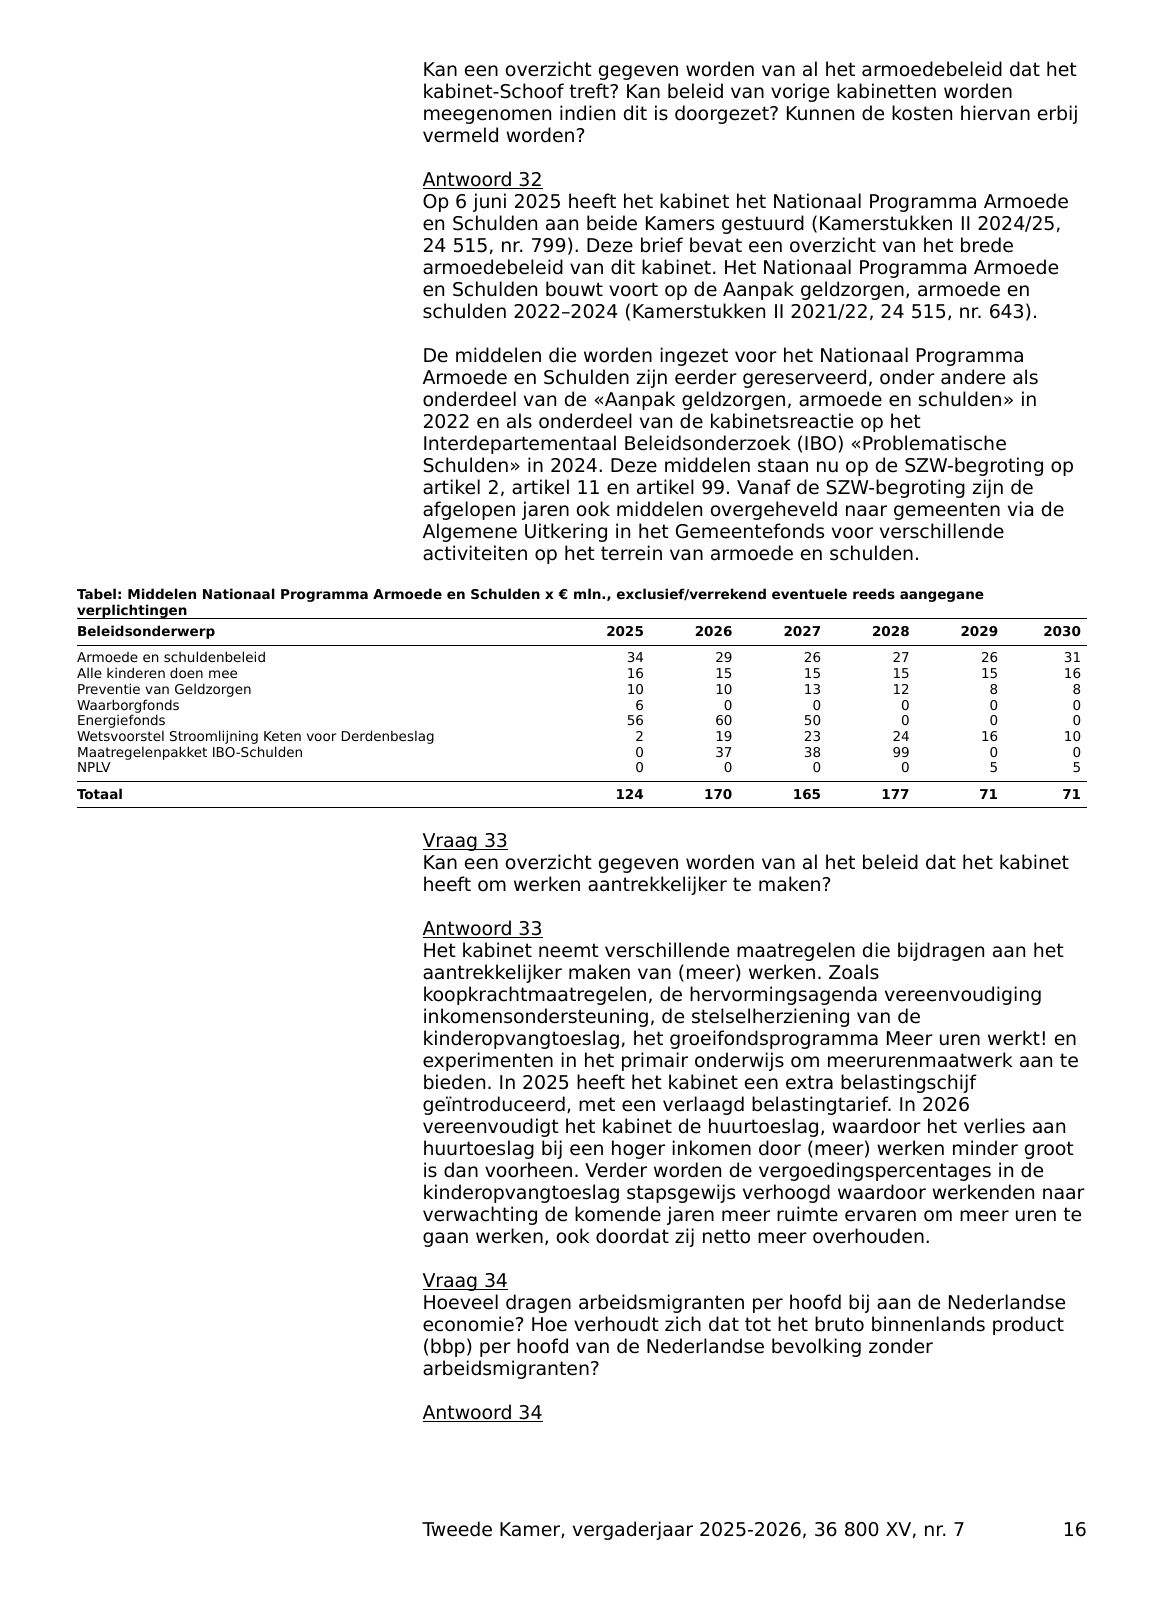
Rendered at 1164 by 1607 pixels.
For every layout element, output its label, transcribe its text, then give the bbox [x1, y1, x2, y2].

table_cell 0 [827, 713, 915, 729]
table_cell Energiefonds [77, 713, 561, 729]
table_cell 0 [1004, 745, 1087, 760]
table_cell 0 [650, 760, 738, 781]
text Het kabinet neemt verschillende maatregelen die bijdragen aan het aantrekkelijker maken van (meer) werken. Zoals koopkrachtmaatregelen, de hervormingsagenda vereenvoudiging inkomensondersteuning, de stelselherziening van de kinderopvangtoeslag, het groeifondsprogramma Meer uren werkt! en experimenten in het primair onderwijs om meerurenmaatwerk aan te bieden. In 2025 heeft het kabinet een extra belastingschijf geïntroduceerd, met een verlaagd belastingtarief. In 2026 vereenvoudigt het kabinet de huurtoeslag, waardoor het verlies aan huurtoeslag bij een hoger inkomen door (meer) werken minder groot is dan voorheen. Verder worden de vergoedingspercentages in de kinderopvangtoeslag stapsgewijs verhoogd waardoor werkenden naar verwachting de komende jaren meer ruimte ervaren om meer uren te gaan werken, ook doordat zij netto meer overhouden. [422, 940, 1087, 1248]
table_cell 5 [915, 760, 1004, 781]
table_cell 15 [650, 666, 738, 682]
table_cell 0 [827, 698, 915, 713]
table_cell 19 [650, 729, 738, 744]
table_cell 99 [827, 745, 915, 760]
table_cell 0 [738, 698, 827, 713]
table_cell 16 [915, 729, 1004, 744]
table_cell 0 [915, 698, 1004, 713]
text Vraag 34 [422, 1270, 1087, 1292]
table_cell 0 [1004, 698, 1087, 713]
table_cell 71 [915, 782, 1004, 807]
table_cell 24 [827, 729, 915, 744]
table_cell 12 [827, 682, 915, 697]
table_cell 2026 [650, 619, 738, 644]
table_cell Maatregelenpakket IBO-Schulden [77, 745, 561, 760]
text Vraag 33 [422, 830, 1087, 852]
table_cell 37 [650, 745, 738, 760]
table_cell Totaal [77, 782, 561, 807]
text Antwoord 34 [422, 1402, 1087, 1424]
text Antwoord 33 [422, 918, 1087, 940]
table_cell 23 [738, 729, 827, 744]
table_cell Alle kinderen doen mee [77, 666, 561, 682]
table_cell 10 [1004, 729, 1087, 744]
table_cell 0 [1004, 713, 1087, 729]
table_cell 38 [738, 745, 827, 760]
table_cell 27 [827, 646, 915, 666]
table_cell 31 [1004, 646, 1087, 666]
table_cell 0 [827, 760, 915, 781]
table_cell 2028 [827, 619, 915, 644]
table_cell NPLV [77, 760, 561, 781]
table_cell 2 [561, 729, 649, 744]
table_cell 0 [561, 745, 649, 760]
text Kan een overzicht gegeven worden van al het armoedebeleid dat het kabinet-Schoof treft? Kan beleid van vorige kabinetten worden meegenomen indien dit is doorgezet? Kunnen de kosten hiervan erbij vermeld worden? [422, 59, 1087, 147]
table_cell 8 [915, 682, 1004, 697]
table_cell 124 [561, 782, 649, 807]
table_cell 177 [827, 782, 915, 807]
table_cell 0 [738, 760, 827, 781]
table_cell Preventie van Geldzorgen [77, 682, 561, 697]
table_cell 8 [1004, 682, 1087, 697]
table_cell 13 [738, 682, 827, 697]
table_cell 2027 [738, 619, 827, 644]
table_header Tabel: Middelen Nationaal Programma Armoede en Schulden x € mln., exclusief/verrekend eventuele reeds aangegane verplichtingen [77, 587, 1087, 618]
table_cell 29 [650, 646, 738, 666]
table_cell 71 [1004, 782, 1087, 807]
table_cell 26 [915, 646, 1004, 666]
table_cell 15 [738, 666, 827, 682]
table_cell 0 [650, 698, 738, 713]
table_cell 16 [561, 666, 649, 682]
table_cell 56 [561, 713, 649, 729]
table_cell 15 [915, 666, 1004, 682]
table_cell 34 [561, 646, 649, 666]
text Op 6 juni 2025 heeft het kabinet het Nationaal Programma Armoede en Schulden aan beide Kamers gestuurd (Kamerstukken II 2024/25, 24 515, nr. 799). Deze brief bevat een overzicht van het brede armoedebeleid van dit kabinet. Het Nationaal Programma Armoede en Schulden bouwt voort op de Aanpak geldzorgen, armoede en schulden 2022–2024 (Kamerstukken II 2021/22, 24 515, nr. 643). [422, 191, 1087, 323]
table_cell Wetsvoorstel Stroomlijning Keten voor Derdenbeslag [77, 729, 561, 744]
text De middelen die worden ingezet voor het Nationaal Programma Armoede en Schulden zijn eerder gereserveerd, onder andere als onderdeel van de «Aanpak geldzorgen, armoede en schulden» in 2022 en als onderdeel van de kabinetsreactie op het Interdepartementaal Beleidsonderzoek (IBO) «Problematische Schulden» in 2024. Deze middelen staan nu op de SZW-begroting op artikel 2, artikel 11 en artikel 99. Vanaf de SZW-begroting zijn de afgelopen jaren ook middelen overgeheveld naar gemeenten via de Algemene Uitkering in het Gemeentefonds voor verschillende activiteiten op het terrein van armoede en schulden. [422, 345, 1087, 565]
table_cell Beleidsonderwerp [77, 619, 561, 644]
table_cell Waarborgfonds [77, 698, 561, 713]
table_cell 6 [561, 698, 649, 713]
table_cell 0 [561, 760, 649, 781]
table_cell 2025 [561, 619, 649, 644]
table_cell 15 [827, 666, 915, 682]
text Hoeveel dragen arbeidsmigranten per hoofd bij aan de Nederlandse economie? Hoe verhoudt zich dat tot het bruto binnenlands product (bbp) per hoofd van de Nederlandse bevolking zonder arbeidsmigranten? [422, 1292, 1087, 1380]
table_cell 0 [915, 745, 1004, 760]
table_cell 5 [1004, 760, 1087, 781]
table_cell 0 [915, 713, 1004, 729]
table_cell 60 [650, 713, 738, 729]
text Antwoord 32 [422, 169, 1087, 191]
text Kan een overzicht gegeven worden van al het beleid dat het kabinet heeft om werken aantrekkelijker te maken? [422, 852, 1087, 896]
table_cell 165 [738, 782, 827, 807]
table_cell 10 [650, 682, 738, 697]
table_cell 2030 [1004, 619, 1087, 644]
table_cell 50 [738, 713, 827, 729]
table_cell Armoede en schuldenbeleid [77, 646, 561, 666]
table_cell 26 [738, 646, 827, 666]
table_cell 16 [1004, 666, 1087, 682]
table_cell 2029 [915, 619, 1004, 644]
table_cell 10 [561, 682, 649, 697]
table_cell 170 [650, 782, 738, 807]
